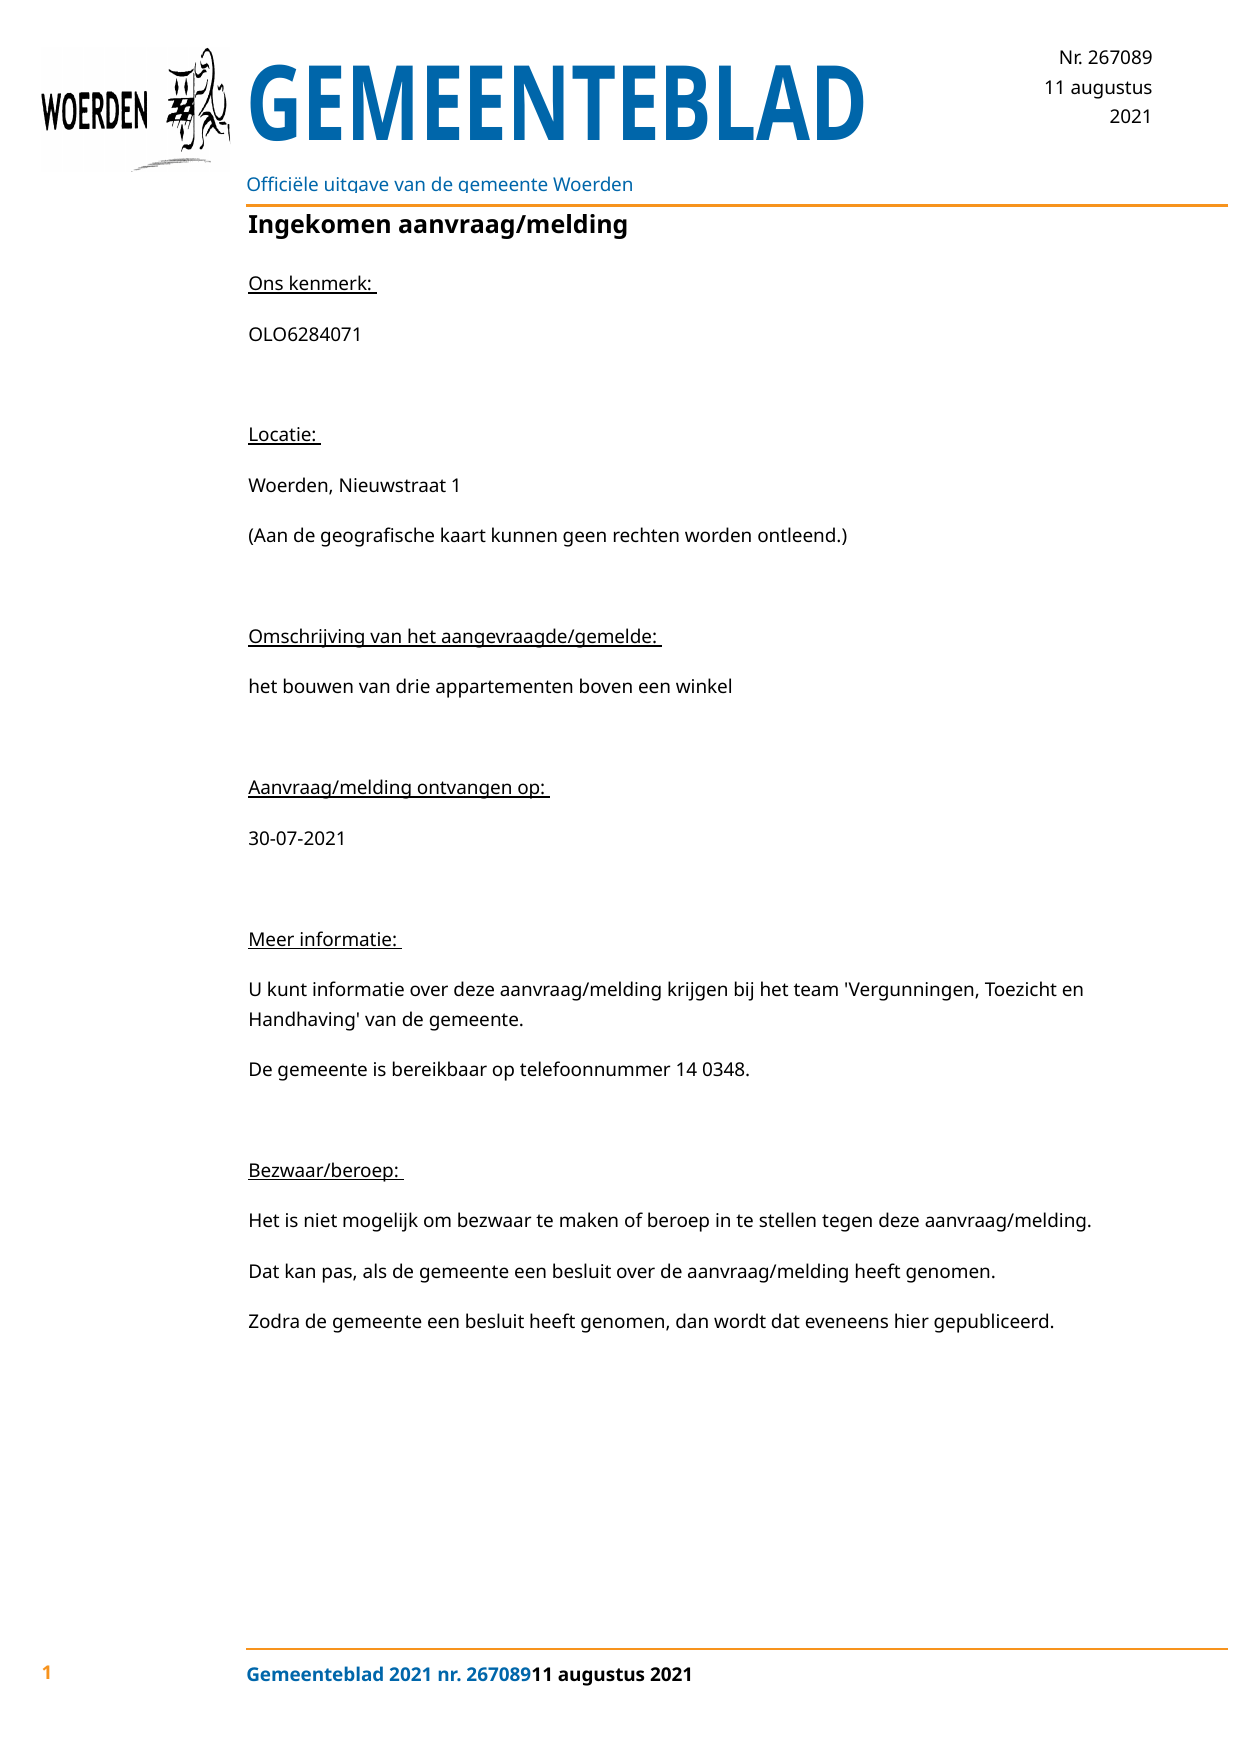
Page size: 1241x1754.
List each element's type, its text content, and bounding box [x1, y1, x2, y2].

text Bezwaar/beroep: [248, 1157, 1152, 1183]
text Locatie: [248, 422, 1152, 447]
text U kunt informatie over deze aanvraag/melding krijgen bij het team 'Vergunningen, Toezicht en Handhaving' van de gemeente. [248, 976, 1152, 1031]
text De gemeente is bereikbaar op telefoonnummer 14 0348. [248, 1056, 1152, 1082]
text Meer informatie: [248, 926, 1152, 951]
text (Aan de geografische kaart kunnen geen rechten worden ontleend.) [248, 522, 1152, 548]
text Woerden, Nieuwstraat 1 [248, 472, 1152, 498]
text Ons kenmerk: [248, 270, 1152, 296]
text het bouwen van drie appartementen boven een winkel [248, 674, 1152, 699]
text Omschrijving van het aangevraagde/gemelde: [248, 623, 1152, 649]
text 30-07-2021 [248, 825, 1152, 851]
text Ingekomen aanvraag/melding [248, 207, 1152, 241]
picture [41, 47, 231, 172]
text Het is niet mogelijk om bezwaar te maken of beroep in te stellen tegen deze aanvraag/melding. [248, 1207, 1152, 1233]
text Zodra de gemeente een besluit heeft genomen, dan wordt dat eveneens hier gepubliceerd. [248, 1308, 1152, 1334]
text Dat kan pas, als de gemeente een besluit over de aanvraag/melding heeft genomen. [248, 1258, 1152, 1283]
text Aanvraag/melding ontvangen op: [248, 774, 1152, 800]
text OLO6284071 [248, 321, 1152, 346]
